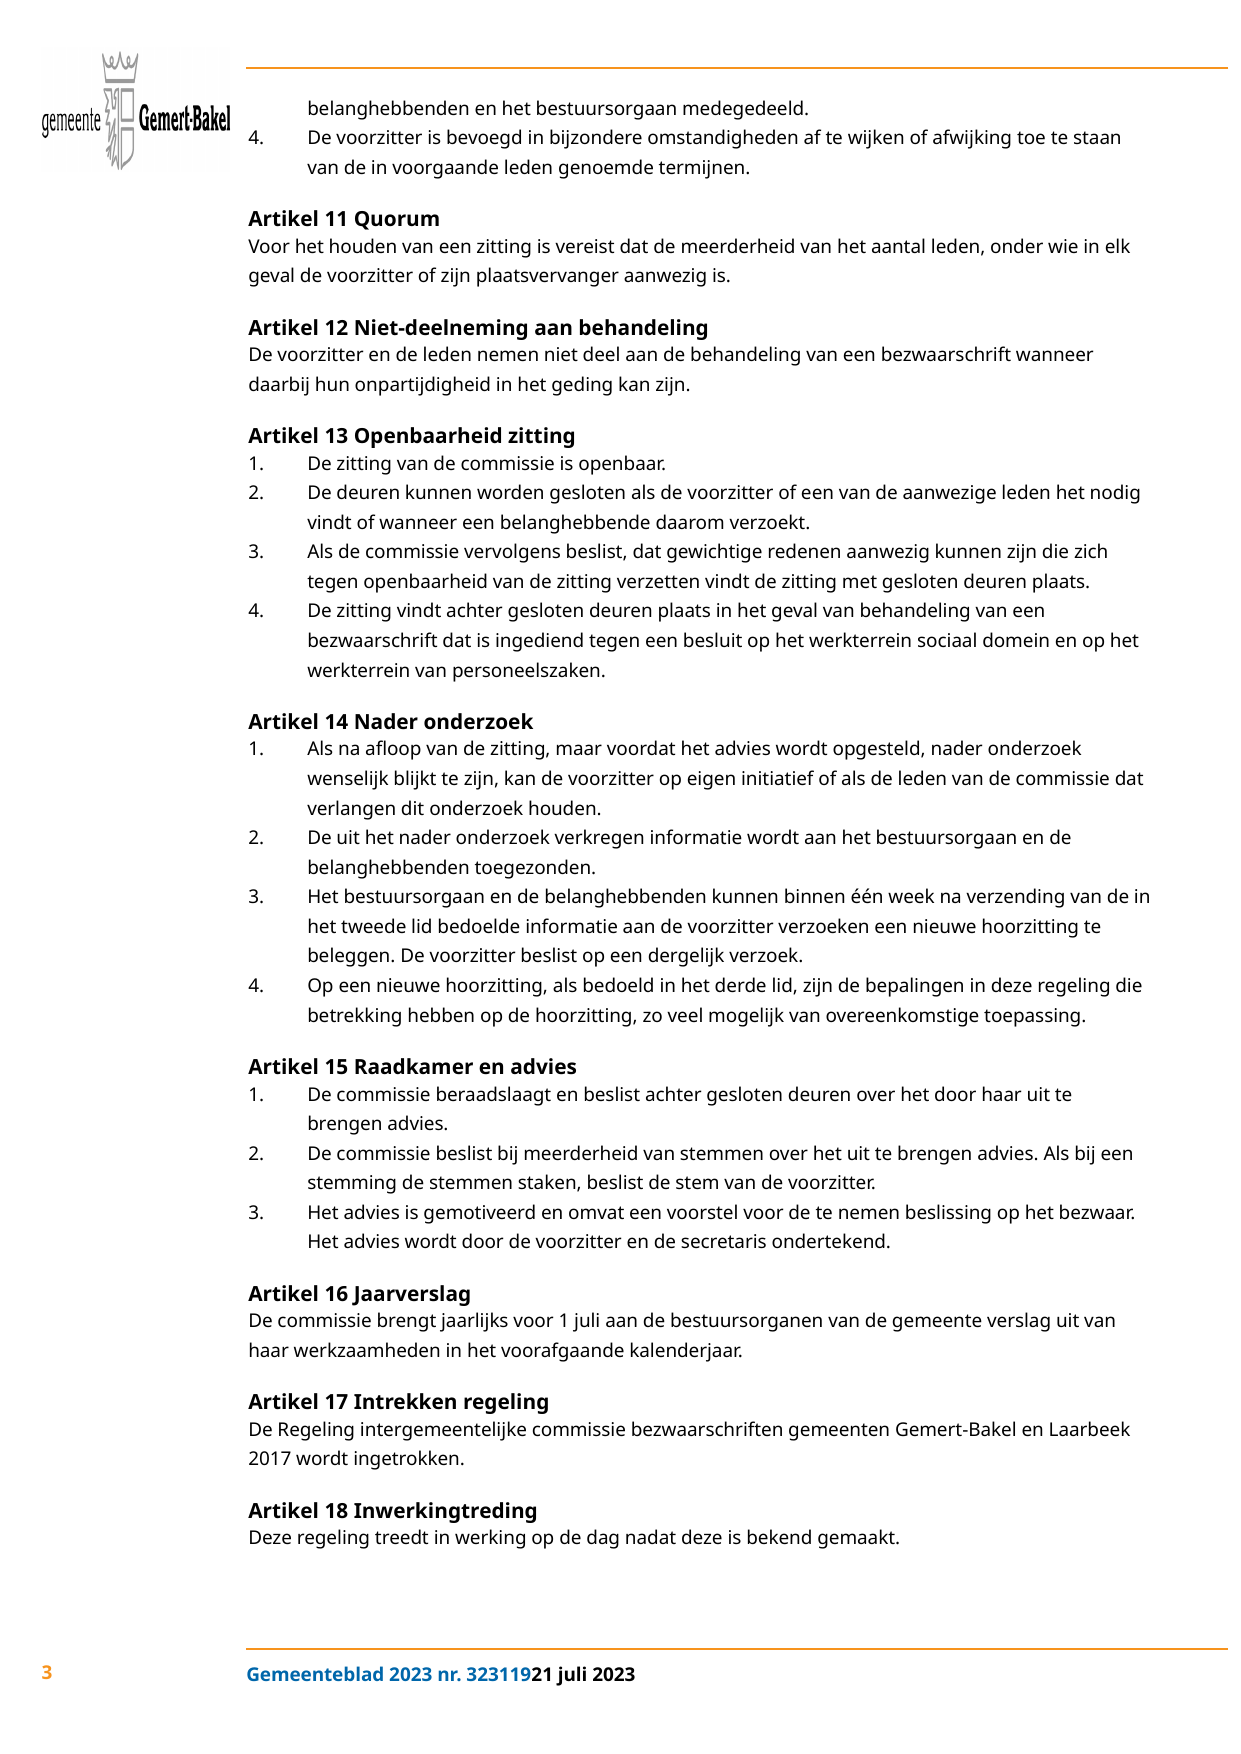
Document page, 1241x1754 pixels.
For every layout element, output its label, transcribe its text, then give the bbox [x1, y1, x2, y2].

list De zitting vindt achter gesloten deuren plaats in het geval van behandeling van een bezwaarschrift dat is ingediend tegen een besluit op het werkterrein sociaal domein en op het werkterrein van personeelszaken. [248, 598, 1152, 682]
text De commissie brengt jaarlijks voor 1 juli aan de bestuursorganen van de gemeente verslag uit van haar werkzaamheden in het voorafgaande kalenderjaar. [248, 1307, 1152, 1363]
text Artikel 14 Nader onderzoek [248, 707, 1152, 736]
picture [41, 47, 231, 172]
text Artikel 15 Raadkamer en advies [248, 1052, 1152, 1081]
text Artikel 11 Quorum [248, 204, 1152, 233]
text Artikel 18 Inwerkingtreding [248, 1496, 1152, 1524]
text Deze regeling treedt in werking op de dag nadat deze is bekend gemaakt. [248, 1524, 1152, 1550]
text De voorzitter en de leden nemen niet deel aan de behandeling van een bezwaarschrift wanneer daarbij hun onpartijdigheid in het geding kan zijn. [248, 341, 1152, 397]
list Het advies is gemotiveerd en omvat een voorstel voor de te nemen beslissing op het bezwaar. Het advies wordt door de voorzitter en de secretaris ondertekend. [248, 1199, 1152, 1254]
list Op een nieuwe hoorzitting, als bedoeld in het derde lid, zijn de bepalingen in deze regeling die betrekking hebben op de hoorzitting, zo veel mogelijk van overeenkomstige toepassing. [248, 972, 1152, 1028]
list De voorzitter is bevoegd in bijzondere omstandigheden af te wijken of afwijking toe te staan van de in voorgaande leden genoemde termijnen. [248, 124, 1152, 180]
list belanghebbenden en het bestuursorgaan medegedeeld. [248, 95, 1152, 121]
text Artikel 12 Niet-deelneming aan behandeling [248, 313, 1152, 341]
text Artikel 17 Intrekken regeling [248, 1387, 1152, 1416]
list De commissie beraadslaagt en beslist achter gesloten deuren over het door haar uit te brengen advies. [248, 1081, 1152, 1136]
text De Regeling intergemeentelijke commissie bezwaarschriften gemeenten Gemert-Bakel en Laarbeek 2017 wordt ingetrokken. [248, 1416, 1152, 1471]
list De deuren kunnen worden gesloten als de voorzitter of een van de aanwezige leden het nodig vindt of wanneer een belanghebbende daarom verzoekt. [248, 479, 1152, 534]
list Als na afloop van de zitting, maar voordat het advies wordt opgesteld, nader onderzoek wenselijk blijkt te zijn, kan de voorzitter op eigen initiatief of als de leden van de commissie dat verlangen dit onderzoek houden. [248, 736, 1152, 821]
text Artikel 13 Openbaarheid zitting [248, 421, 1152, 450]
list De uit het nader onderzoek verkregen informatie wordt aan het bestuursorgaan en de belanghebbenden toegezonden. [248, 824, 1152, 880]
list De zitting van de commissie is openbaar. [248, 450, 1152, 475]
list Als de commissie vervolgens beslist, dat gewichtige redenen aanwezig kunnen zijn die zich tegen openbaarheid van de zitting verzetten vindt de zitting met gesloten deuren plaats. [248, 538, 1152, 594]
list Het bestuursorgaan en de belanghebbenden kunnen binnen één week na verzending van de in het tweede lid bedoelde informatie aan de voorzitter verzoeken een nieuwe hoorzitting te beleggen. De voorzitter beslist op een dergelijk verzoek. [248, 883, 1152, 968]
text Voor het houden van een zitting is vereist dat de meerderheid van het aantal leden, onder wie in elk geval de voorzitter of zijn plaatsvervanger aanwezig is. [248, 233, 1152, 288]
list De commissie beslist bij meerderheid van stemmen over het uit te brengen advies. Als bij een stemming de stemmen staken, beslist de stem van de voorzitter. [248, 1140, 1152, 1195]
text Artikel 16 Jaarverslag [248, 1279, 1152, 1307]
